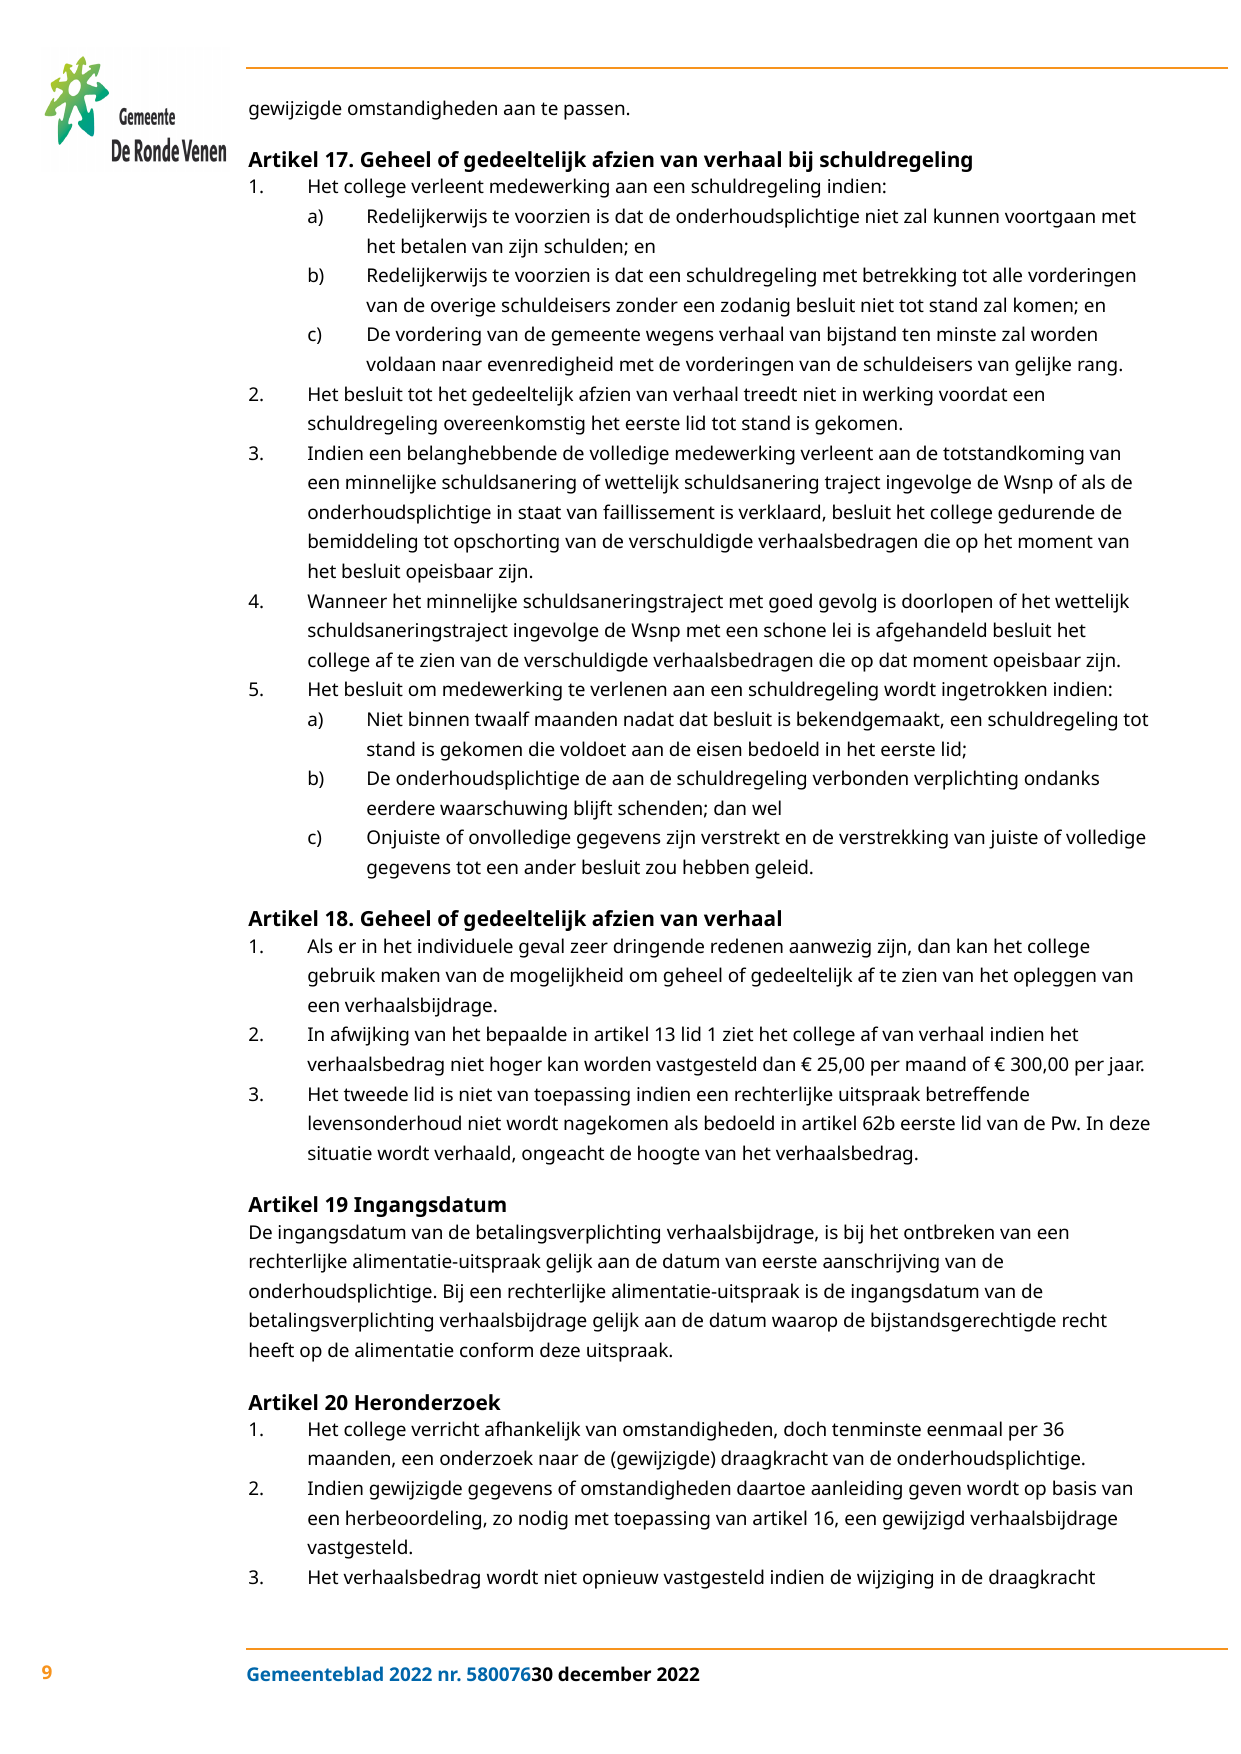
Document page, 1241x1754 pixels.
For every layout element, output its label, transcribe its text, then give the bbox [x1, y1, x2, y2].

text De ingangsdatum van de betalingsverplichting verhaalsbijdrage, is bij het ontbreken van een rechterlijke alimentatie-uitspraak gelijk aan de datum van eerste aanschrijving van de onderhoudsplichtige. Bij een rechterlijke alimentatie-uitspraak is de ingangsdatum van de betalingsverplichting verhaalsbijdrage gelijk aan de datum waarop de bijstandsgerechtigde recht heeft op de alimentatie conform deze uitspraak. [248, 1219, 1152, 1363]
picture [41, 47, 231, 172]
list Redelijkerwijs te voorzien is dat de onderhoudsplichtige niet zal kunnen voortgaan met het betalen van zijn schulden; en [307, 203, 1152, 258]
text Artikel 18. Geheel of gedeeltelijk afzien van verhaal [248, 904, 1152, 933]
list Indien gewijzigde gegevens of omstandigheden daartoe aanleiding geven wordt op basis van een herbeoordeling, zo nodig met toepassing van artikel 16, een gewijzigd verhaalsbijdrage vastgesteld. [248, 1475, 1152, 1560]
list Niet binnen twaalf maanden nadat dat besluit is bekendgemaakt, een schuldregeling tot stand is gekomen die voldoet aan de eisen bedoeld in het eerste lid; [307, 706, 1152, 761]
text Artikel 19 Ingangsdatum [248, 1190, 1152, 1219]
list Onjuiste of onvolledige gegevens zijn verstrekt en de verstrekking van juiste of volledige gegevens tot een ander besluit zou hebben geleid. [307, 824, 1152, 880]
list De vordering van de gemeente wegens verhaal van bijstand ten minste zal worden voldaan naar evenredigheid met de vorderingen van de schuldeisers van gelijke rang. [307, 322, 1152, 377]
text gewijzigde omstandigheden aan te passen. [248, 95, 1152, 121]
list Het college verricht afhankelijk van omstandigheden, doch tenminste eenmaal per 36 maanden, een onderzoek naar de (gewijzigde) draagkracht van de onderhoudsplichtige. [248, 1416, 1152, 1471]
list Redelijkerwijs te voorzien is dat een schuldregeling met betrekking tot alle vorderingen van de overige schuldeisers zonder een zodanig besluit niet tot stand zal komen; en [307, 262, 1152, 318]
list Het college verleent medewerking aan een schuldregeling indien: [248, 174, 1152, 199]
list Indien een belanghebbende de volledige medewerking verleent aan de totstandkoming van een minnelijke schuldsanering of wettelijk schuldsanering traject ingevolge de Wsnp of als de onderhoudsplichtige in staat van faillissement is verklaard, besluit het college gedurende de bemiddeling tot opschorting van de verschuldigde verhaalsbedragen die op het moment van het besluit opeisbaar zijn. [248, 440, 1152, 584]
list Het tweede lid is niet van toepassing indien een rechterlijke uitspraak betreffende levensonderhoud niet wordt nagekomen als bedoeld in artikel 62b eerste lid van de Pw. In deze situatie wordt verhaald, ongeacht de hoogte van het verhaalsbedrag. [248, 1081, 1152, 1166]
text Artikel 17. Geheel of gedeeltelijk afzien van verhaal bij schuldregeling [248, 145, 1152, 174]
list De onderhoudsplichtige de aan de schuldregeling verbonden verplichting ondanks eerdere waarschuwing blijft schenden; dan wel [307, 765, 1152, 821]
list Het verhaalsbedrag wordt niet opnieuw vastgesteld indien de wijziging in de draagkracht [248, 1564, 1152, 1590]
list Het besluit om medewerking te verlenen aan een schuldregeling wordt ingetrokken indien: [248, 677, 1152, 702]
list Wanneer het minnelijke schuldsaneringstraject met goed gevolg is doorlopen of het wettelijk schuldsaneringstraject ingevolge de Wsnp met een schone lei is afgehandeld besluit het college af te zien van de verschuldigde verhaalsbedragen die op dat moment opeisbaar zijn. [248, 588, 1152, 673]
list In afwijking van het bepaalde in artikel 13 lid 1 ziet het college af van verhaal indien het verhaalsbedrag niet hoger kan worden vastgesteld dan € 25,00 per maand of € 300,00 per jaar. [248, 1022, 1152, 1077]
list Het besluit tot het gedeeltelijk afzien van verhaal treedt niet in werking voordat een schuldregeling overeenkomstig het eerste lid tot stand is gekomen. [248, 381, 1152, 436]
list Als er in het individuele geval zeer dringende redenen aanwezig zijn, dan kan het college gebruik maken van de mogelijkheid om geheel of gedeeltelijk af te zien van het opleggen van een verhaalsbijdrage. [248, 933, 1152, 1018]
text Artikel 20 Heronderzoek [248, 1388, 1152, 1416]
